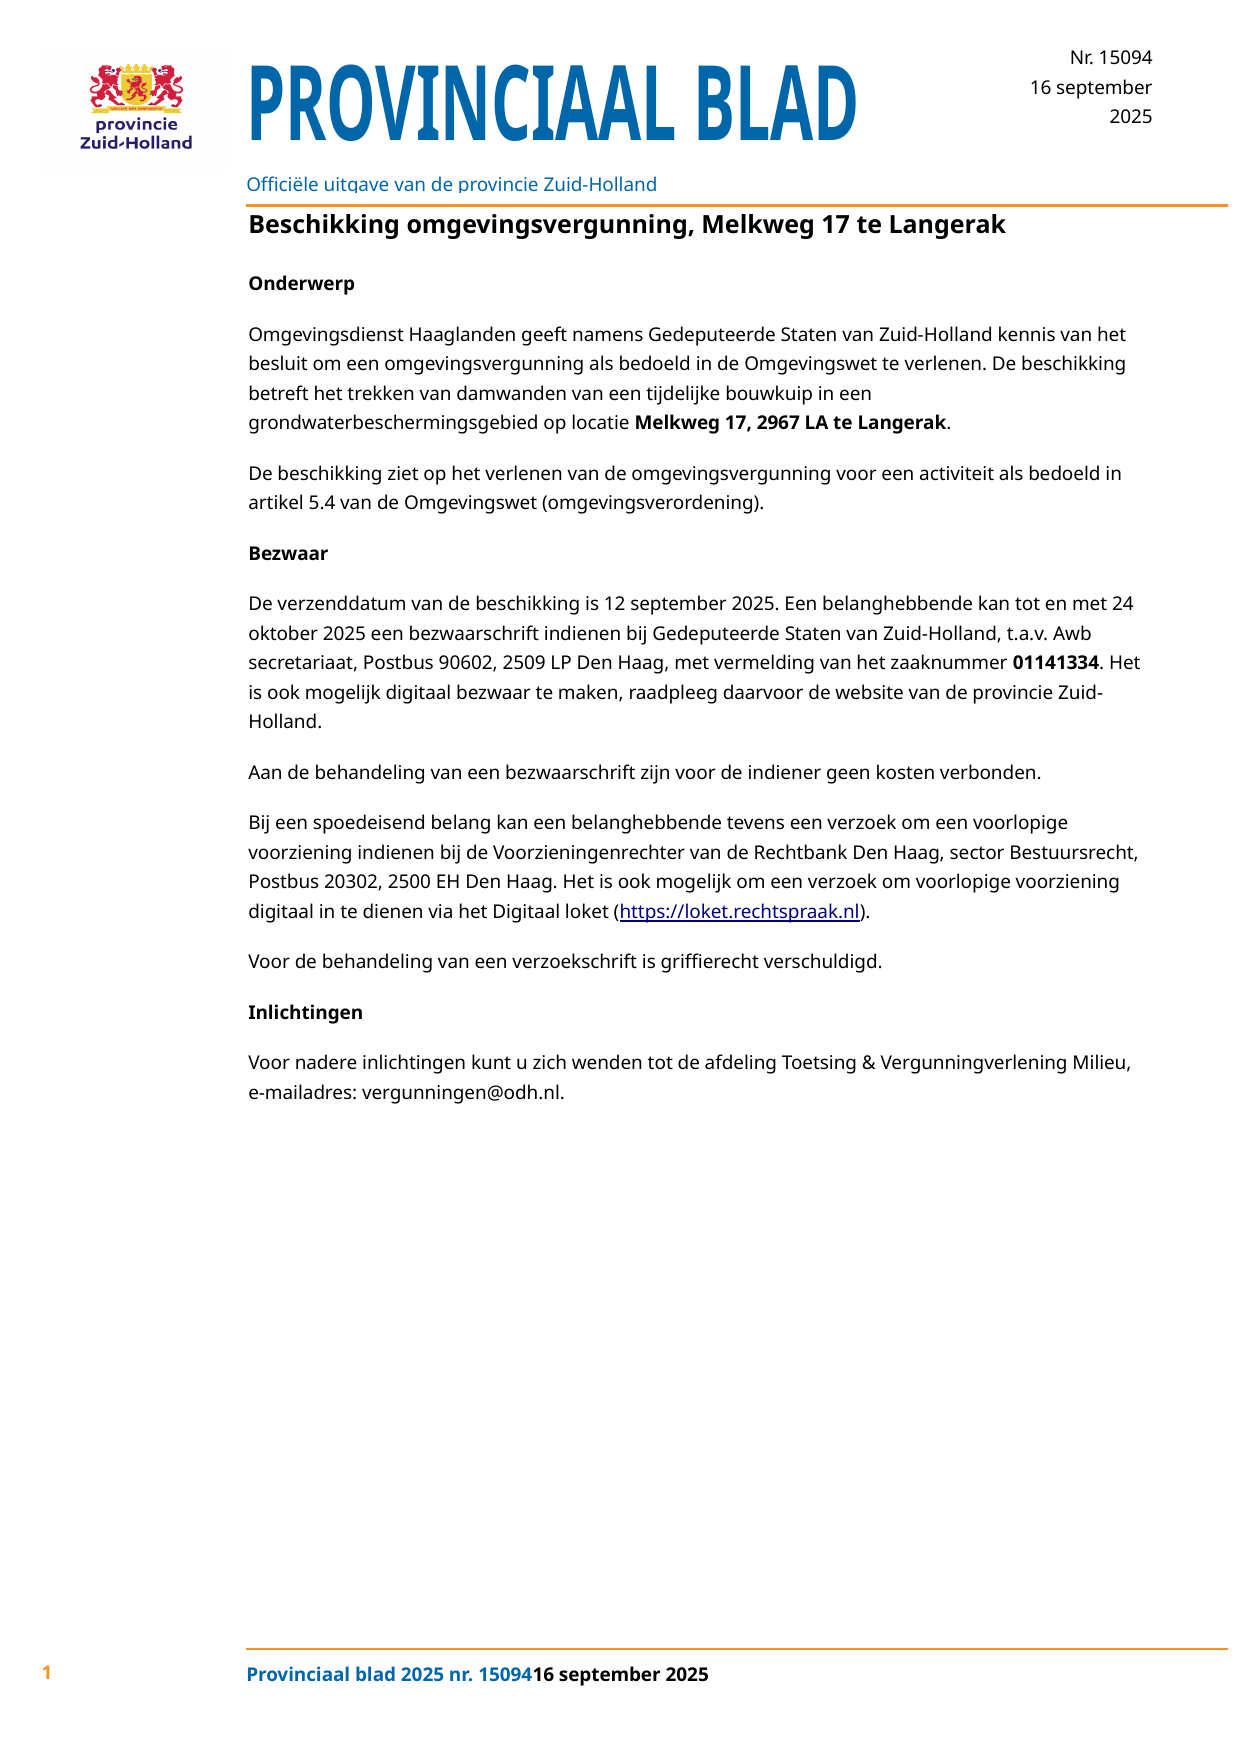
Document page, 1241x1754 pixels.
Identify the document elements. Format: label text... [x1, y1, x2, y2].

text Voor nadere inlichtingen kunt u zich wenden tot de afdeling Toetsing & Vergunningverlening Milieu, e-mailadres: vergunningen@odh.nl. [248, 1049, 1152, 1105]
text Beschikking omgevingsvergunning, Melkweg 17 te Langerak [248, 207, 1152, 241]
text Bij een spoedeisend belang kan een belanghebbende tevens een verzoek om een voorlopige voorziening indienen bij de Voorzieningenrechter van de Rechtbank Den Haag, sector Bestuursrecht, Postbus 20302, 2500 EH Den Haag. Het is ook mogelijk om een verzoek om voorlopige voorziening digitaal in te dienen via het Digitaal loket (https://loket.rechtspraak.nl). [248, 809, 1152, 924]
text Omgevingsdienst Haaglanden geeft namens Gedeputeerde Staten van Zuid-Holland kennis van het besluit om een omgevingsvergunning als bedoeld in de Omgevingswet te verlenen. De beschikking betreft het trekken van damwanden van een tijdelijke bouwkuip in een grondwaterbeschermingsgebied op locatie Melkweg 17, 2967 LA te Langerak. [248, 321, 1152, 435]
text Bezwaar [248, 540, 1152, 566]
text De verzenddatum van de beschikking is 12 september 2025. Een belanghebbende kan tot en met 24 oktober 2025 een bezwaarschrift indienen bij Gedeputeerde Staten van Zuid-Holland, t.a.v. Awb secretariaat, Postbus 90602, 2509 LP Den Haag, met vermelding van het zaaknummer 01141334. Het is ook mogelijk digitaal bezwaar te maken, raadpleeg daarvoor de website van de provincie Zuid-Holland. [248, 590, 1152, 734]
text Inlichtingen [248, 999, 1152, 1025]
text Onderwerp [248, 270, 1152, 296]
picture [41, 47, 231, 172]
text Aan de behandeling van een bezwaarschrift zijn voor de indiener geen kosten verbonden. [248, 759, 1152, 785]
text Voor de behandeling van een verzoekschrift is griffierecht verschuldigd. [248, 949, 1152, 974]
text De beschikking ziet op het verlenen van de omgevingsvergunning voor een activiteit als bedoeld in artikel 5.4 van de Omgevingswet (omgevingsverordening). [248, 460, 1152, 515]
